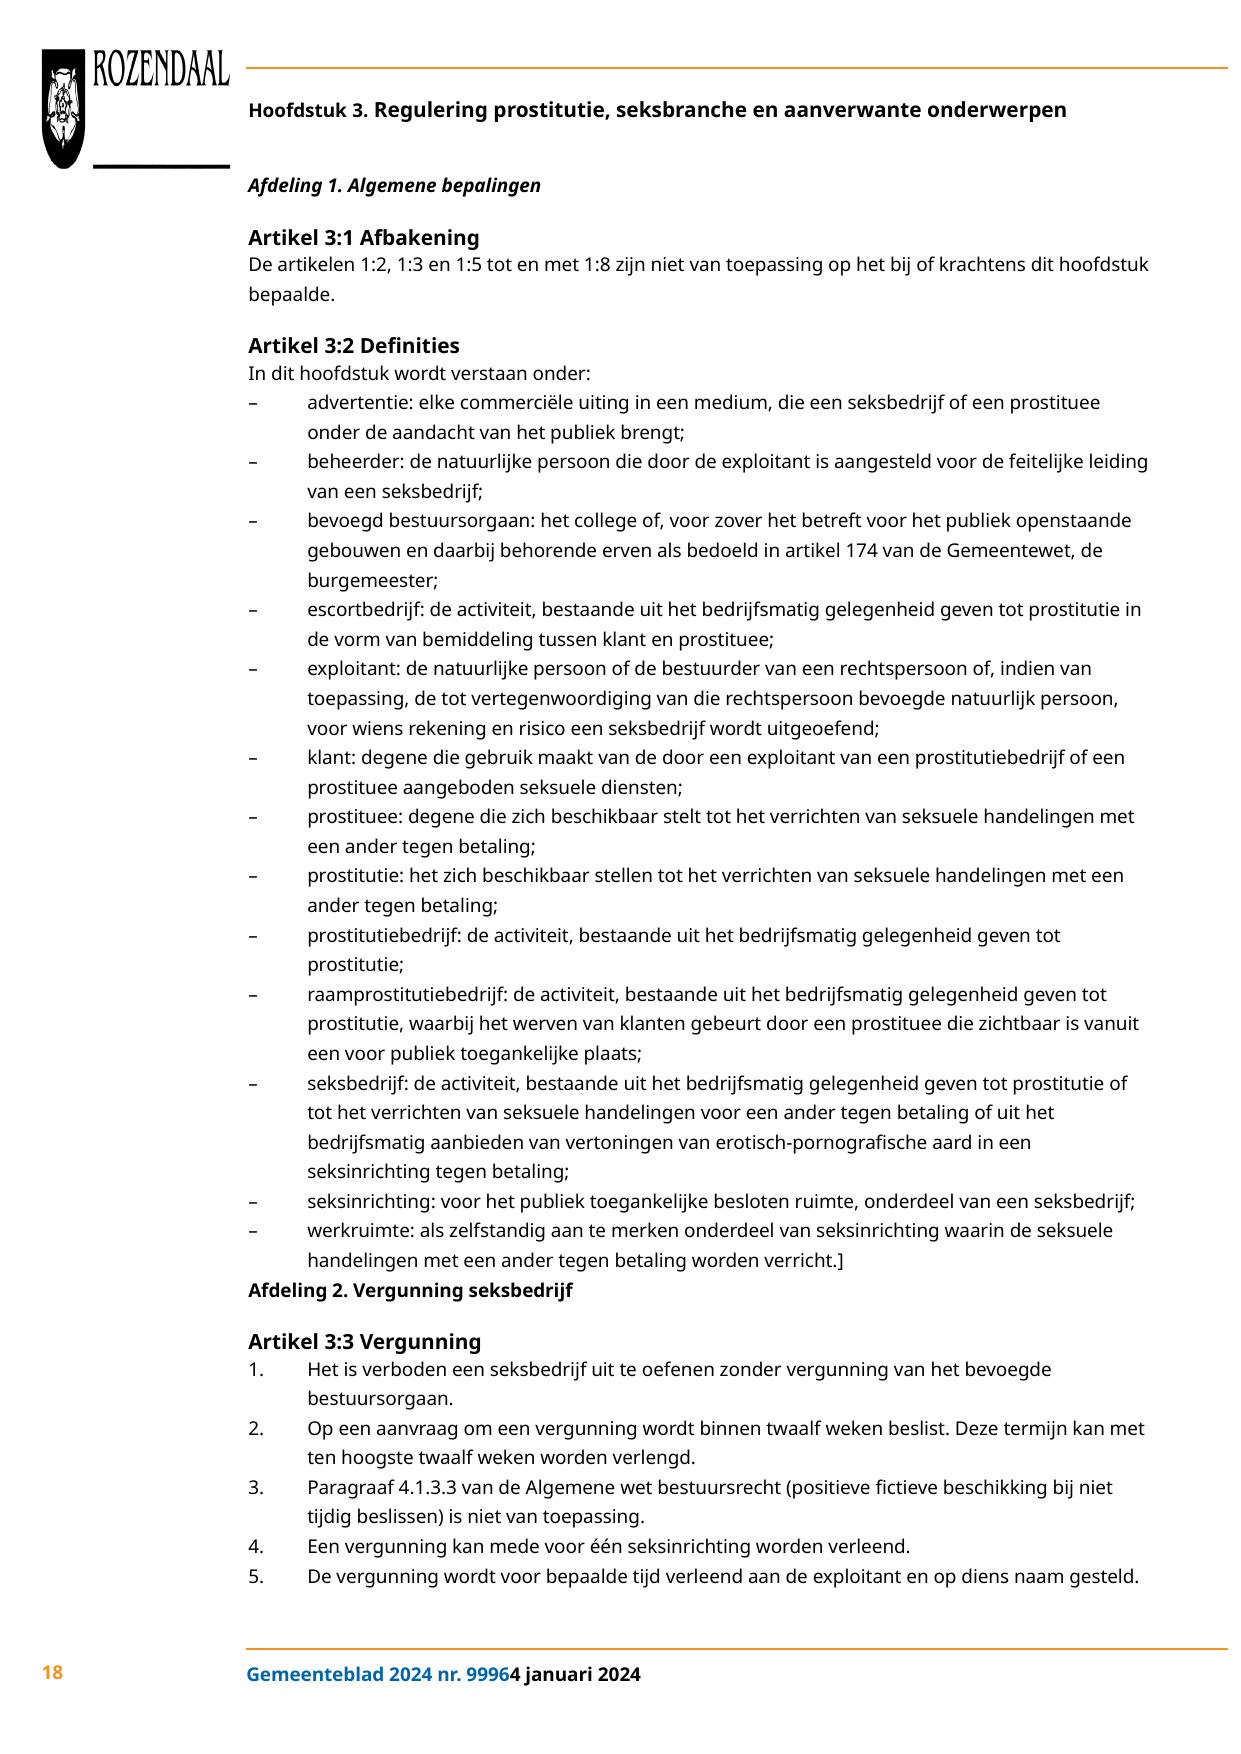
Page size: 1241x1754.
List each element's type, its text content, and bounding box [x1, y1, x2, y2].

picture [41, 47, 231, 172]
text In dit hoofdstuk wordt verstaan onder: [248, 360, 1152, 386]
list escortbedrijf: de activiteit, bestaande uit het bedrijfsmatig gelegenheid geven tot prostitutie in de vorm van bemiddeling tussen klant en prostituee; [248, 596, 1152, 652]
list De vergunning wordt voor bepaalde tijd verleend aan de exploitant en op diens naam gesteld. [248, 1563, 1152, 1588]
text De artikelen 1:2, 1:3 en 1:5 tot en met 1:8 zijn niet van toepassing op het bij of krachtens dit hoofdstuk bepaalde. [248, 251, 1152, 307]
list beheerder: de natuurlijke persoon die door de exploitant is aangesteld voor de feitelijke leiding van een seksbedrijf; [248, 448, 1152, 504]
list Het is verboden een seksbedrijf uit te oefenen zonder vergunning van het bevoegde bestuursorgaan. [248, 1356, 1152, 1411]
list raamprostitutiebedrijf: de activiteit, bestaande uit het bedrijfsmatig gelegenheid geven tot prostitutie, waarbij het werven van klanten gebeurt door een prostituee die zichtbaar is vanuit een voor publiek toegankelijke plaats; [248, 981, 1152, 1066]
text Artikel 3:2 Definities [248, 331, 1152, 360]
text Hoofdstuk 3. Regulering prostitutie, seksbranche en aanverwante onderwerpen [248, 95, 1152, 123]
list Op een aanvraag om een vergunning wordt binnen twaalf weken beslist. Deze termijn kan met ten hoogste twaalf weken worden verlengd. [248, 1415, 1152, 1470]
text Artikel 3:1 Afbakening [248, 223, 1152, 251]
list advertentie: elke commerciële uiting in een medium, die een seksbedrijf of een prostituee onder de aandacht van het publiek brengt; [248, 389, 1152, 445]
list seksinrichting: voor het publiek toegankelijke besloten ruimte, onderdeel van een seksbedrijf; [248, 1188, 1152, 1214]
list exploitant: de natuurlijke persoon of de bestuurder van een rechtspersoon of, indien van toepassing, de tot vertegenwoordiging van die rechtspersoon bevoegde natuurlijk persoon, voor wiens rekening en risico een seksbedrijf wordt uitgeoefend; [248, 656, 1152, 741]
text Artikel 3:3 Vergunning [248, 1327, 1152, 1356]
list werkruimte: als zelfstandig aan te merken onderdeel van seksinrichting waarin de seksuele handelingen met een ander tegen betaling worden verricht.] [248, 1218, 1152, 1273]
list klant: degene die gebruik maakt van de door een exploitant van een prostitutiebedrijf of een prostituee aangeboden seksuele diensten; [248, 744, 1152, 800]
list seksbedrijf: de activiteit, bestaande uit het bedrijfsmatig gelegenheid geven tot prostitutie of tot het verrichten van seksuele handelingen voor een ander tegen betaling of uit het bedrijfsmatig aanbieden van vertoningen van erotisch-pornografische aard in een seksinrichting tegen betaling; [248, 1070, 1152, 1184]
text Afdeling 1. Algemene bepalingen [248, 172, 1152, 198]
list bevoegd bestuursorgaan: het college of, voor zover het betreft voor het publiek openstaande gebouwen en daarbij behorende erven als bedoeld in artikel 174 van de Gemeentewet, de burgemeester; [248, 508, 1152, 593]
text Afdeling 2. Vergunning seksbedrijf [248, 1277, 1152, 1303]
list prostitutie: het zich beschikbaar stellen tot het verrichten van seksuele handelingen met een ander tegen betaling; [248, 863, 1152, 918]
list prostituee: degene die zich beschikbaar stelt tot het verrichten van seksuele handelingen met een ander tegen betaling; [248, 803, 1152, 859]
list prostitutiebedrijf: de activiteit, bestaande uit het bedrijfsmatig gelegenheid geven tot prostitutie; [248, 922, 1152, 977]
list Een vergunning kan mede voor één seksinrichting worden verleend. [248, 1533, 1152, 1559]
list Paragraaf 4.1.3.3 van de Algemene wet bestuursrecht (positieve fictieve beschikking bij niet tijdig beslissen) is niet van toepassing. [248, 1474, 1152, 1529]
